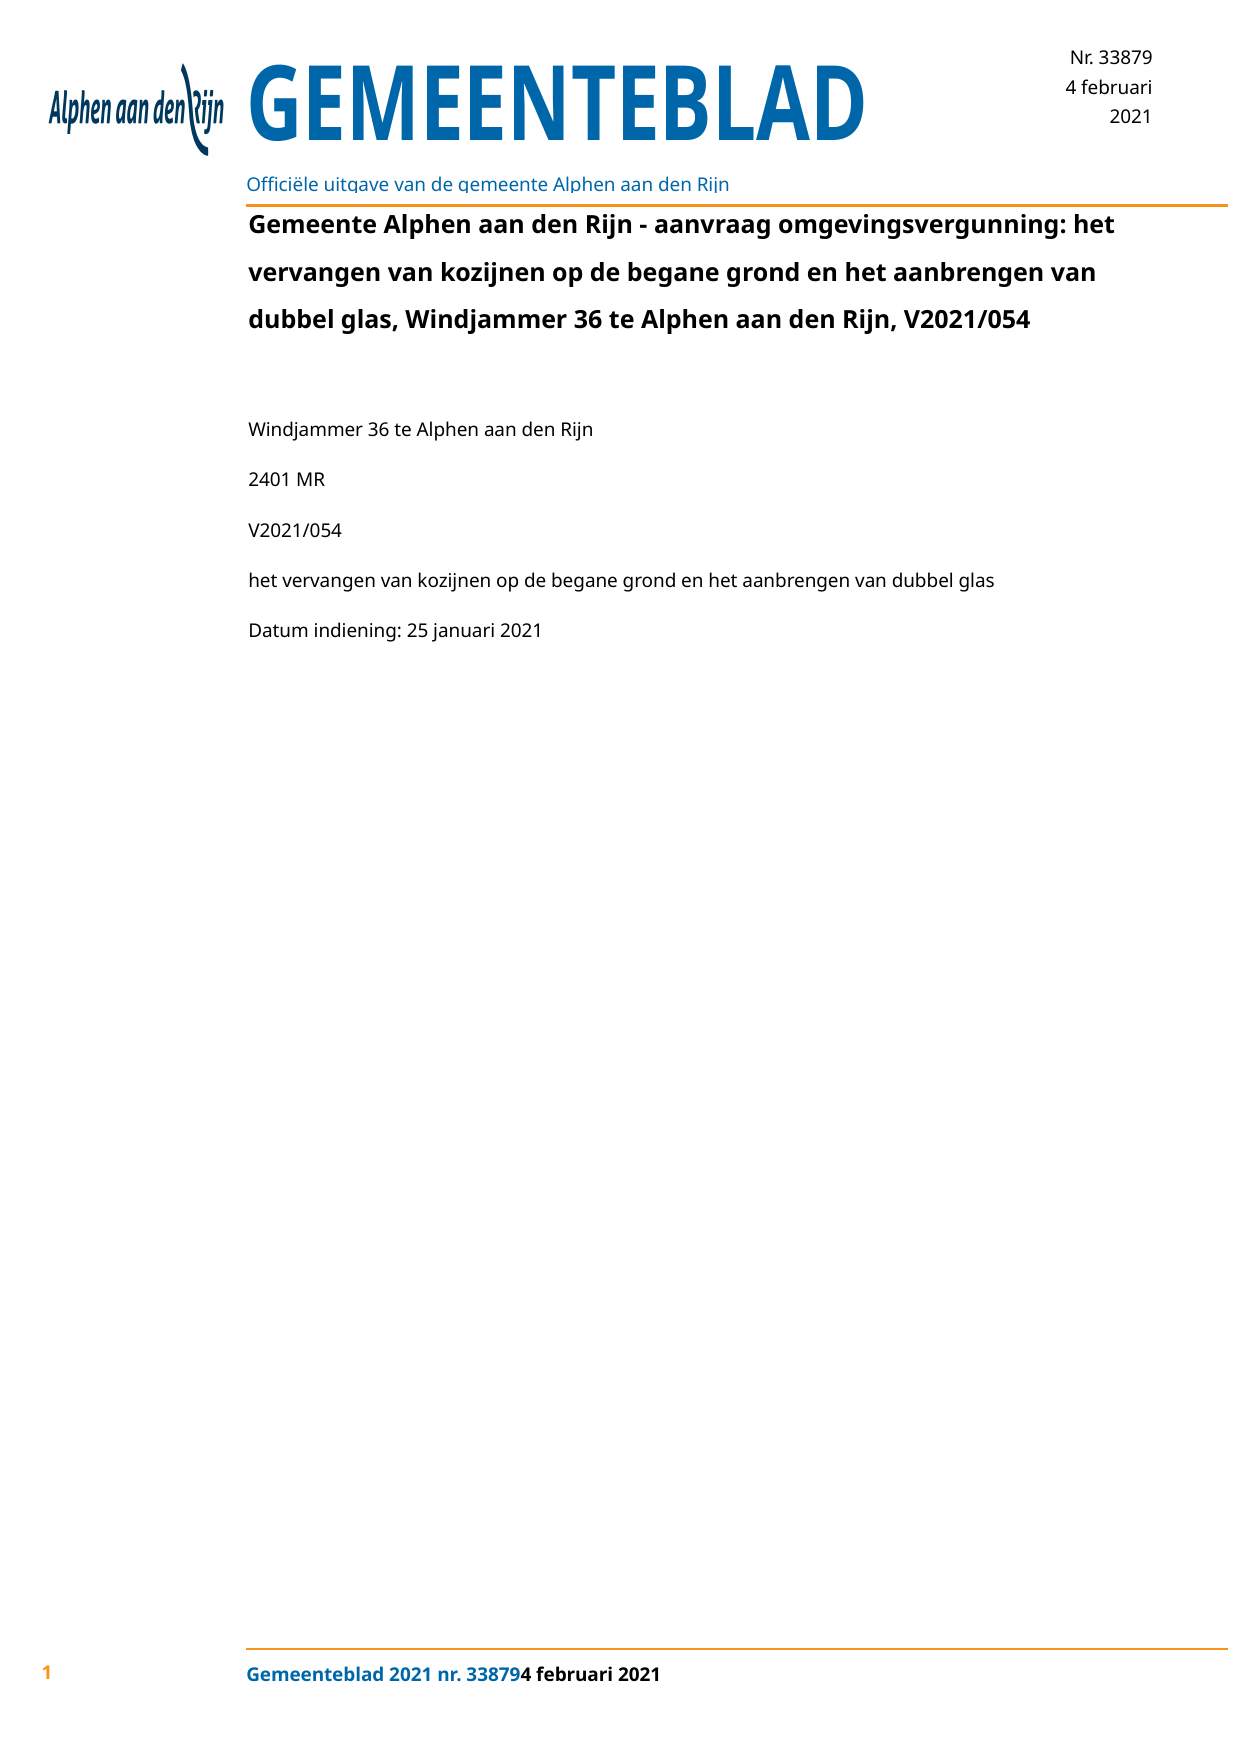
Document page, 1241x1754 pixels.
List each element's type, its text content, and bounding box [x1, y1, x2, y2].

text Datum indiening: 25 januari 2021 [248, 618, 1152, 643]
text V2021/054 [248, 517, 1152, 542]
text 2401 MR [248, 466, 1152, 492]
text Windjammer 36 te Alphen aan den Rijn [248, 416, 1152, 442]
text Gemeente Alphen aan den Rijn - aanvraag omgevingsvergunning: het vervangen van kozijnen op de begane grond en het aanbrengen van dubbel glas, Windjammer 36 te Alphen aan den Rijn, V2021/054 [248, 207, 1152, 336]
text het vervangen van kozijnen op de begane grond en het aanbrengen van dubbel glas [248, 567, 1152, 593]
picture [41, 47, 231, 172]
